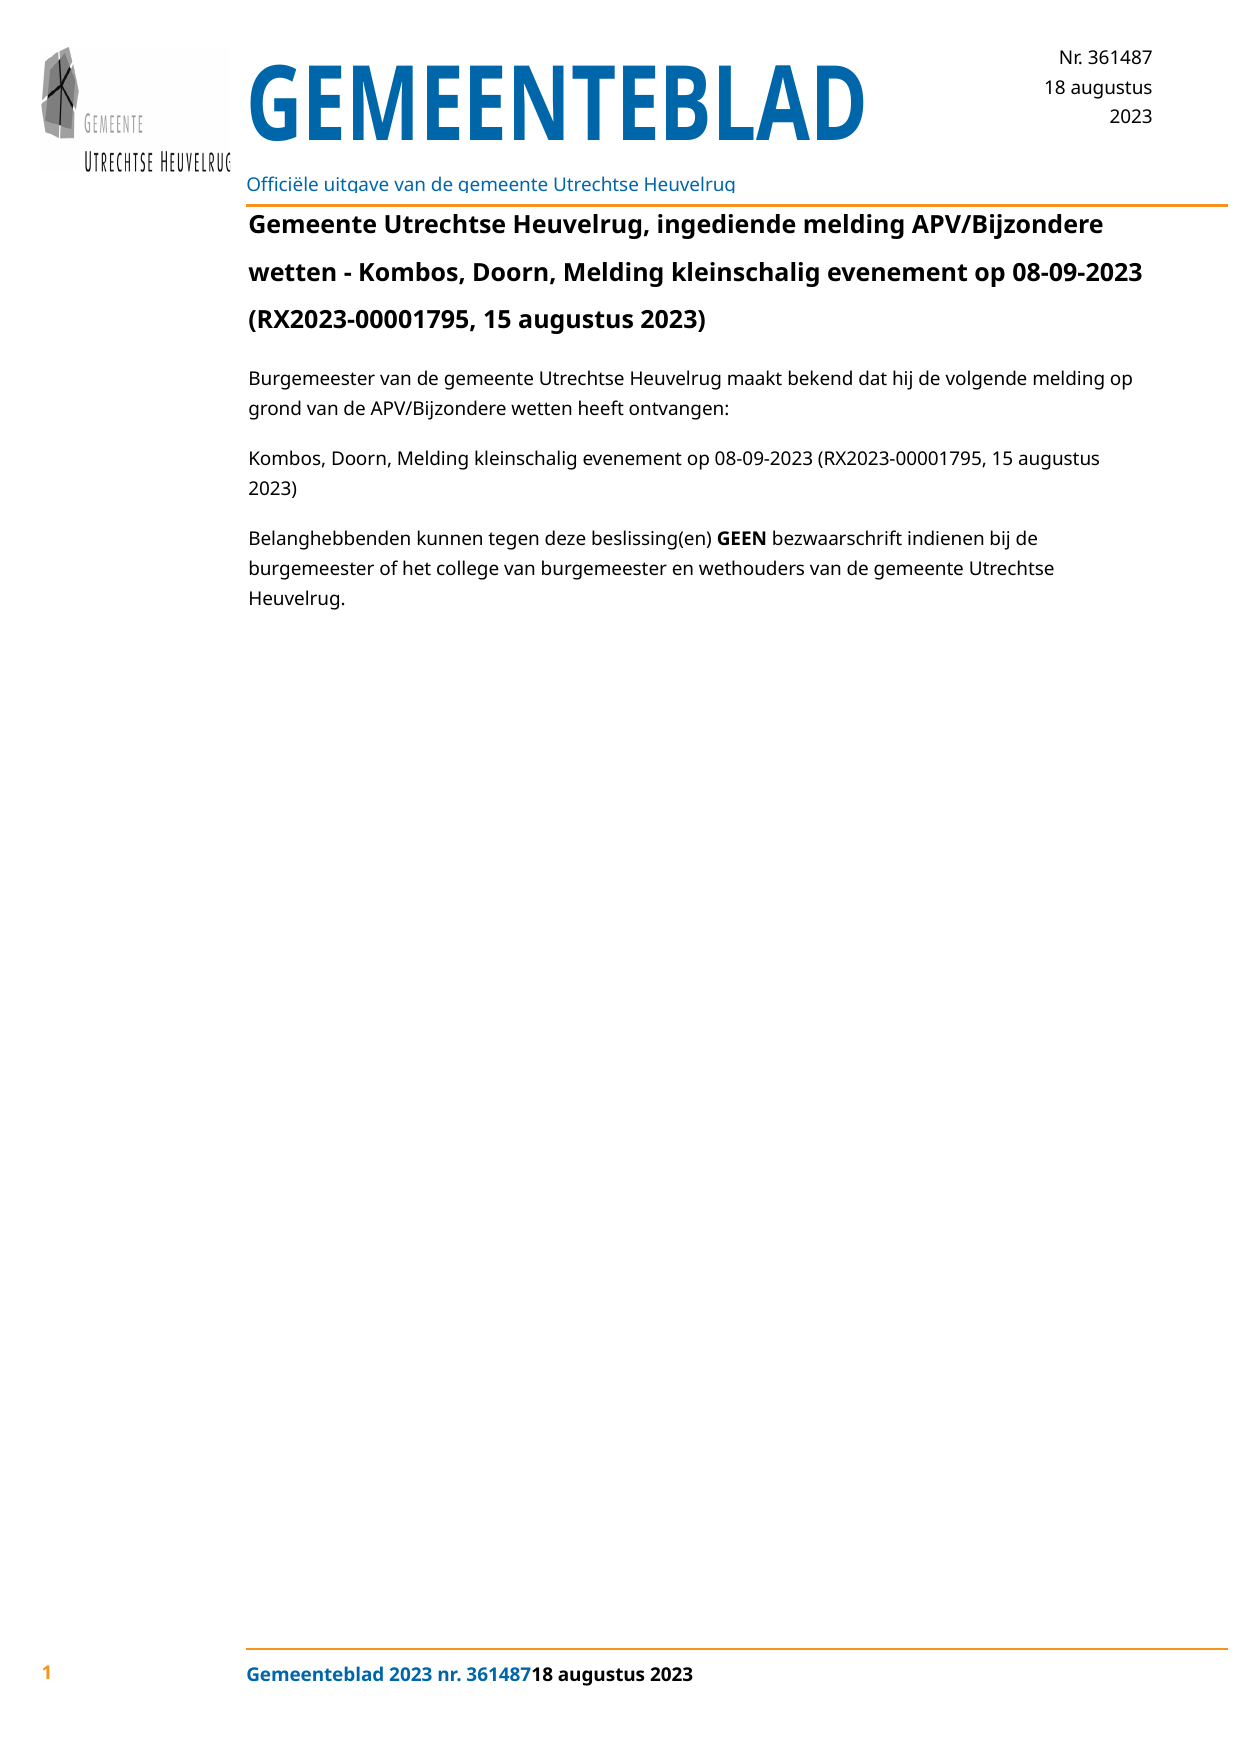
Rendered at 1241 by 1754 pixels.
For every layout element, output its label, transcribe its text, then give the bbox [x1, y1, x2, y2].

text Kombos, Doorn, Melding kleinschalig evenement op 08-09-2023 (RX2023-00001795, 15 augustus 2023) [248, 446, 1152, 501]
picture [41, 47, 231, 172]
text Belanghebbenden kunnen tegen deze beslissing(en) GEEN bezwaarschrift indienen bij de burgemeester of het college van burgemeester en wethouders van de gemeente Utrechtse Heuvelrug. [248, 526, 1152, 610]
text Gemeente Utrechtse Heuvelrug, ingediende melding APV/Bijzondere wetten - Kombos, Doorn, Melding kleinschalig evenement op 08-09-2023 (RX2023-00001795, 15 augustus 2023) [248, 207, 1152, 336]
text Burgemeester van de gemeente Utrechtse Heuvelrug maakt bekend dat hij de volgende melding op grond van de APV/Bijzondere wetten heeft ontvangen: [248, 366, 1152, 421]
